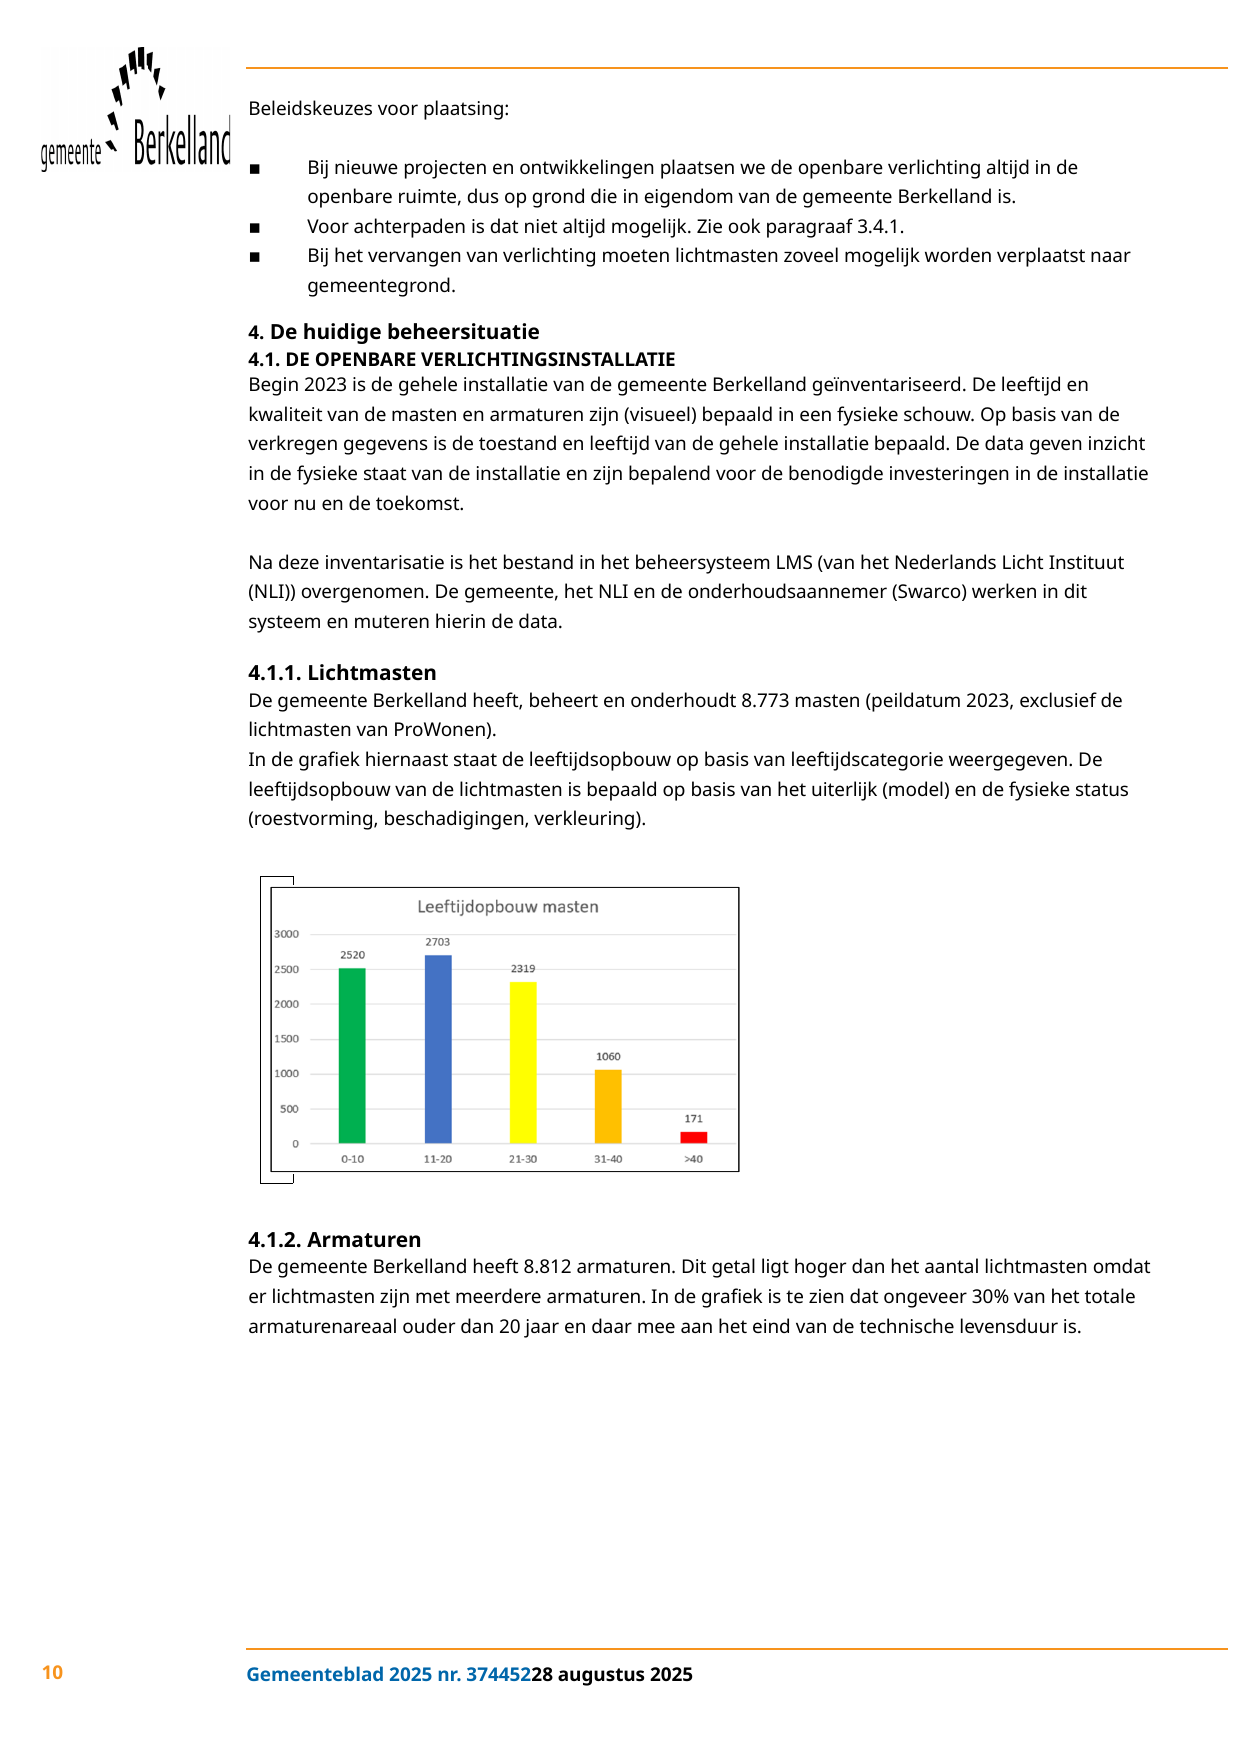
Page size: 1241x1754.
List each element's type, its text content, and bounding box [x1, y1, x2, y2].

table_header Beleidskeuzes voor plaatsing: Bij nieuwe projecten en ontwikkelingen plaatsen we de openbare verlichting altijd in de openbare ruimte, dus op grond die in eigendom van de gemeente Berkelland is. Voor achterpaden is dat niet altijd mogelijk. Zie ook paragraaf 3.4.1. Bij het vervangen van verlichting moeten lichtmasten zoveel mogelijk worden verplaatst naar gemeentegrond. [248, 95, 1152, 298]
text 4.1.2. Armaturen [248, 1225, 1152, 1254]
text De gemeente Berkelland heeft, beheert en onderhoudt 8.773 masten (peildatum 2023, exclusief de lichtmasten van ProWonen). [248, 687, 1152, 742]
text 4.1. DE OPENBARE VERLICHTINGSINSTALLATIE [248, 346, 1152, 371]
picture [268, 885, 742, 1174]
text 4. De huidige beheersituatie [248, 317, 1152, 346]
text Begin 2023 is de gehele installatie van de gemeente Berkelland geïnventariseerd. De leeftijd en kwaliteit van de masten en armaturen zijn (visueel) bepaald in een fysieke schouw. Op basis van de verkregen gegevens is de toestand en leeftijd van de gehele installatie bepaald. De data geven inzicht in de fysieke staat van de installatie en zijn bepalend voor de benodigde investeringen in de installatie voor nu en de toekomst. [248, 371, 1152, 516]
text In de grafiek hiernaast staat de leeftijdsopbouw op basis van leeftijdscategorie weergegeven. De leeftijdsopbouw van de lichtmasten is bepaald op basis van het uiterlijk (model) en de fysieke status (roestvorming, beschadigingen, verkleuring). [248, 746, 1152, 831]
picture [41, 47, 231, 172]
text 4.1.1. Lichtmasten [248, 658, 1152, 687]
text Na deze inventarisatie is het bestand in het beheersysteem LMS (van het Nederlands Licht Instituut (NLI)) overgenomen. De gemeente, het NLI en de onderhoudsaannemer (Swarco) werken in dit systeem en muteren hierin de data. [248, 549, 1152, 634]
text De gemeente Berkelland heeft 8.812 armaturen. Dit getal ligt hoger dan het aantal lichtmasten omdat er lichtmasten zijn met meerdere armaturen. In de grafiek is te zien dat ongeveer 30% van het totale armaturenareaal ouder dan 20 jaar en daar mee aan het eind van de technische levensduur is. [248, 1254, 1152, 1338]
